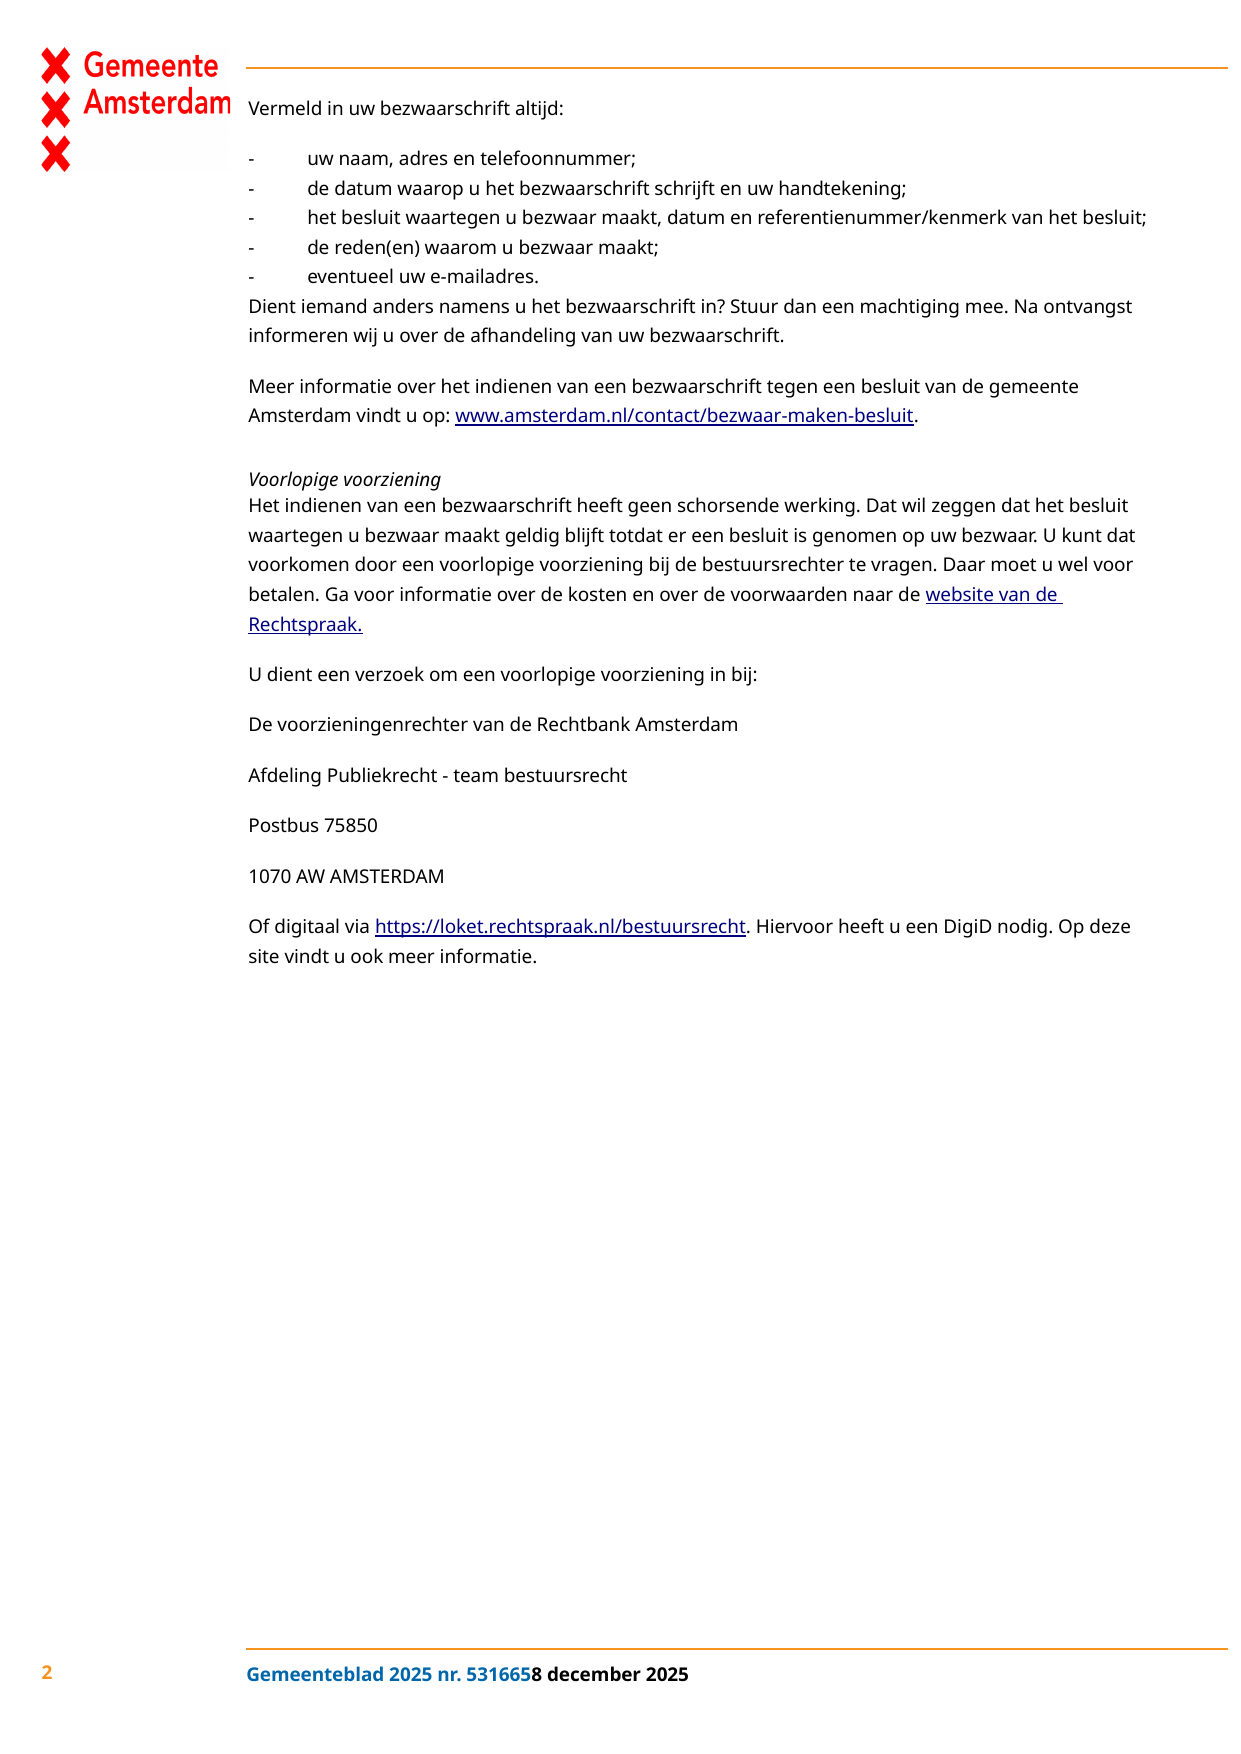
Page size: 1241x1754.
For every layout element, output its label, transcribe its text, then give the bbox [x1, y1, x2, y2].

list de reden(en) waarom u bezwaar maakt; [248, 234, 1152, 260]
text Meer informatie over het indienen van een bezwaarschrift tegen een besluit van de gemeente Amsterdam vindt u op: www.amsterdam.nl/contact/bezwaar-maken-besluit. [248, 373, 1152, 428]
text Het indienen van een bezwaarschrift heeft geen schorsende werking. Dat wil zeggen dat het besluit waartegen u bezwaar maakt geldig blijft totdat er een besluit is genomen op uw bezwaar. U kunt dat voorkomen door een voorlopige voorziening bij de bestuursrechter te vragen. Daar moet u wel voor betalen. Ga voor informatie over de kosten en over de voorwaarden naar de website van de Rechtspraak. [248, 492, 1152, 636]
text Of digitaal via https://loket.rechtspraak.nl/bestuursrecht. Hiervoor heeft u een DigiD nodig. Op deze site vindt u ook meer informatie. [248, 913, 1152, 968]
text 1070 AW AMSTERDAM [248, 863, 1152, 888]
text Postbus 75850 [248, 812, 1152, 838]
text Afdeling Publiekrecht - team bestuursrecht [248, 762, 1152, 788]
text Dient iemand anders namens u het bezwaarschrift in? Stuur dan een machtiging mee. Na ontvangst informeren wij u over de afhandeling van uw bezwaarschrift. [248, 293, 1152, 348]
list de datum waarop u het bezwaarschrift schrijft en uw handtekening; [248, 175, 1152, 201]
list het besluit waartegen u bezwaar maakt, datum en referentienummer/kenmerk van het besluit; [248, 204, 1152, 230]
text U dient een verzoek om een voorlopige voorziening in bij: [248, 661, 1152, 687]
list eventueel uw e-mailadres. [248, 263, 1152, 289]
picture [41, 47, 231, 172]
list uw naam, adres en telefoonnummer; [248, 145, 1152, 171]
text Voorlopige voorziening [248, 467, 1152, 492]
text De voorzieningenrechter van de Rechtbank Amsterdam [248, 712, 1152, 737]
text Vermeld in uw bezwaarschrift altijd: [248, 95, 1152, 121]
